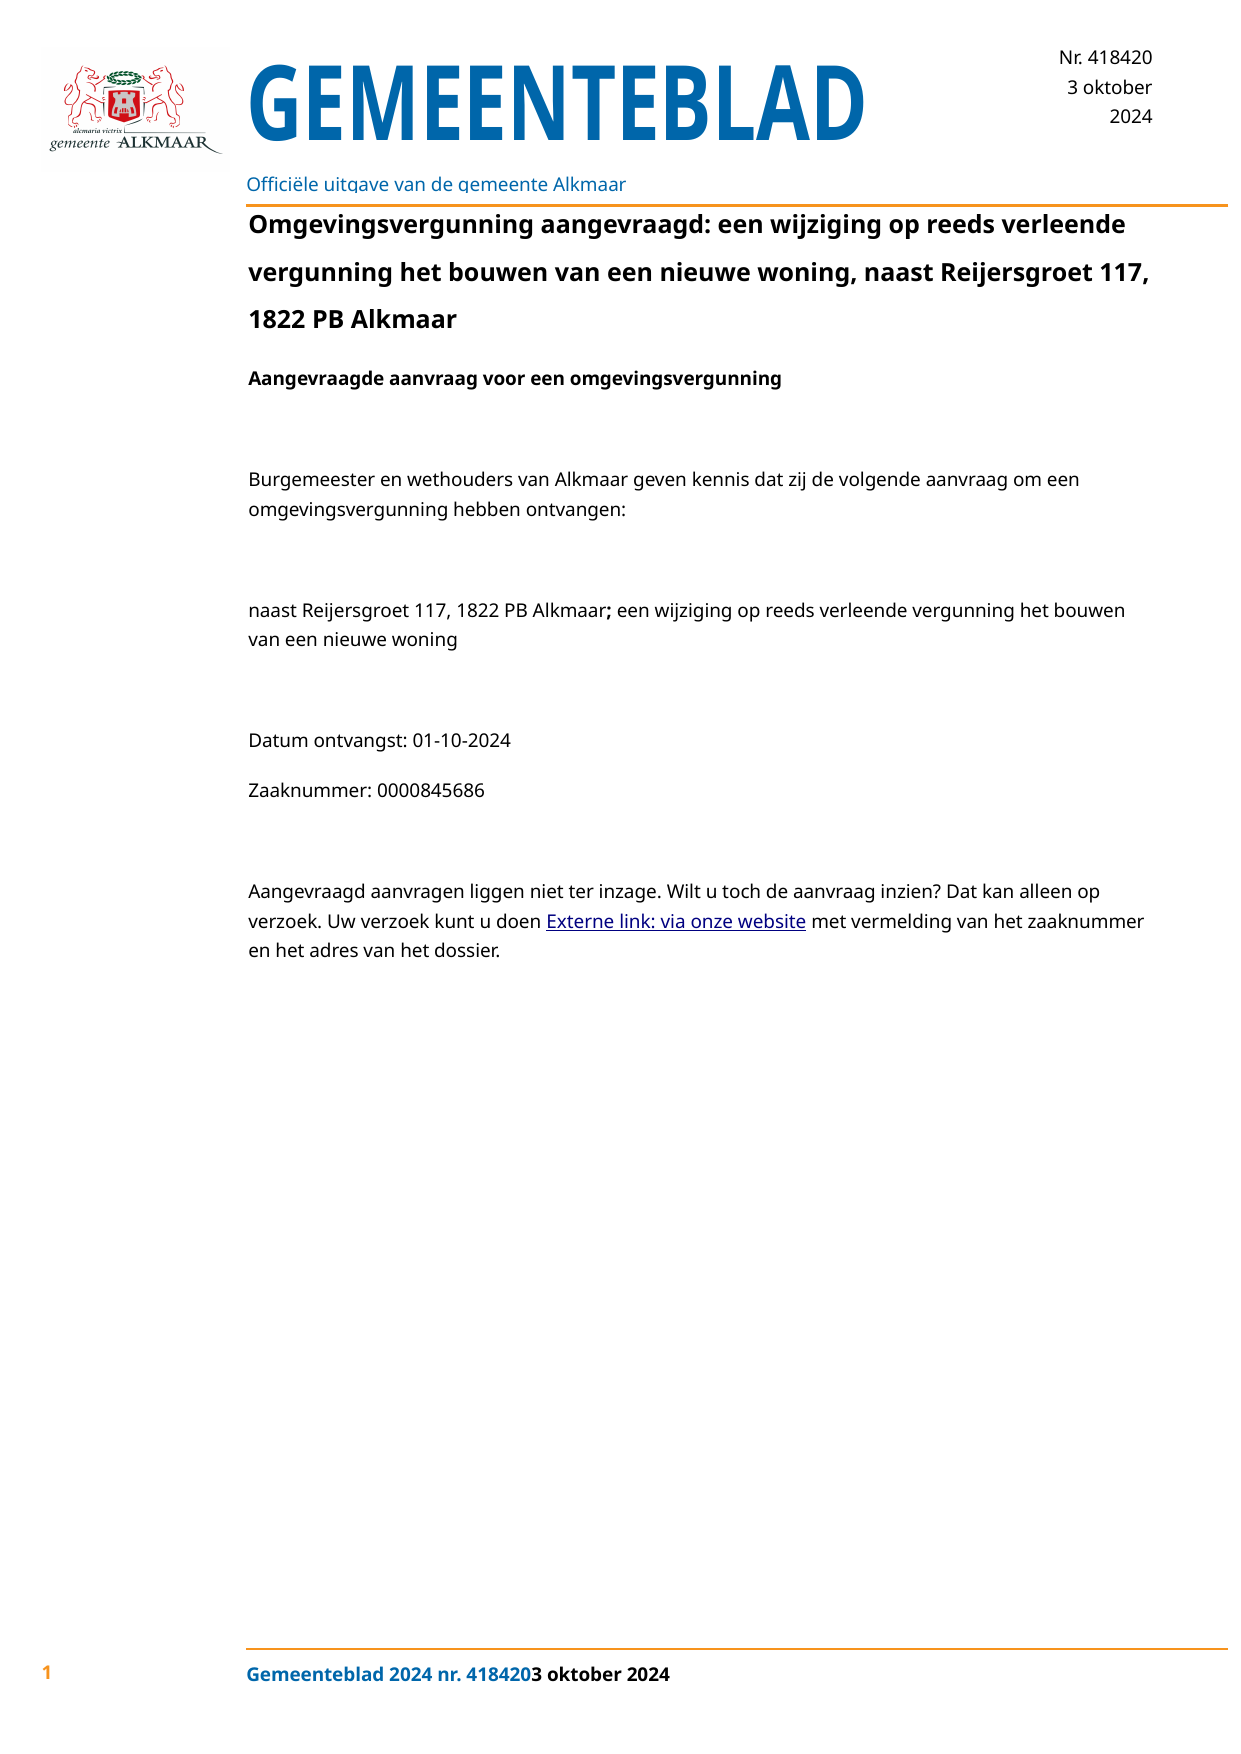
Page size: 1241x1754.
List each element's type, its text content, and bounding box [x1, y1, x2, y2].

text Omgevingsvergunning aangevraagd: een wijziging op reeds verleende vergunning het bouwen van een nieuwe woning, naast Reijersgroet 117, 1822 PB Alkmaar [248, 207, 1152, 336]
text Aangevraagd aanvragen liggen niet ter inzage. Wilt u toch de aanvraag inzien? Dat kan alleen op verzoek. Uw verzoek kunt u doen Externe link: via onze website met vermelding van het zaaknummer en het adres van het dossier. [248, 878, 1152, 963]
text Datum ontvangst: 01-10-2024 [248, 727, 1152, 753]
text Aangevraagde aanvraag voor een omgevingsvergunning [248, 366, 1152, 391]
text Zaaknummer: 0000845686 [248, 778, 1152, 803]
text naast Reijersgroet 117, 1822 PB Alkmaar; een wijziging op reeds verleende vergunning het bouwen van een nieuwe woning [248, 597, 1152, 652]
picture [41, 47, 231, 172]
text Burgemeester en wethouders van Alkmaar geven kennis dat zij de volgende aanvraag om een omgevingsvergunning hebben ontvangen: [248, 466, 1152, 522]
